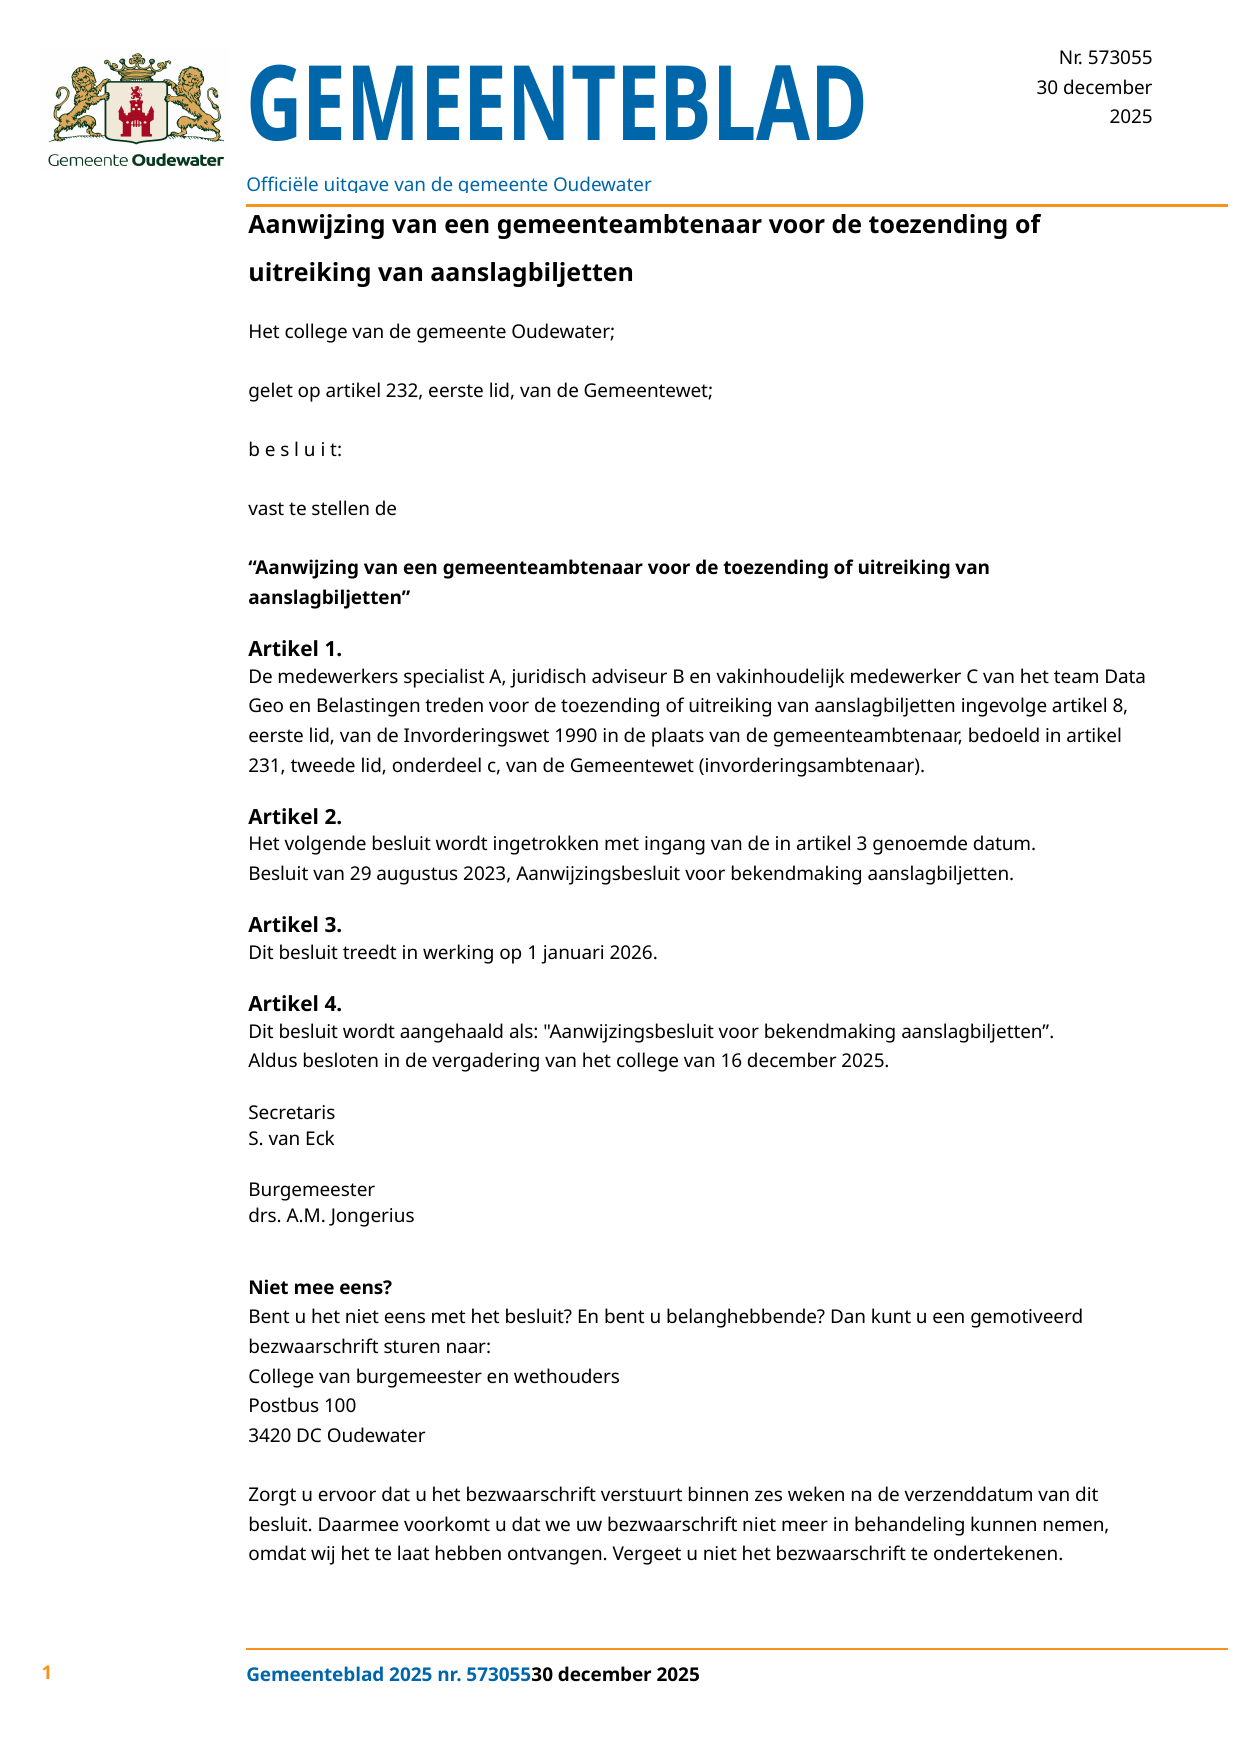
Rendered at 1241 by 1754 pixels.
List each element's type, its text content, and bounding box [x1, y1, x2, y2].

text Postbus 100 [248, 1392, 1152, 1418]
text College van burgemeester en wethouders [248, 1363, 1152, 1389]
text Secretaris [248, 1099, 1152, 1125]
text Dit besluit treedt in werking op 1 januari 2026. [248, 939, 1152, 965]
text Bent u het niet eens met het besluit? En bent u belanghebbende? Dan kunt u een gemotiveerd bezwaarschrift sturen naar: [248, 1304, 1152, 1359]
text Zorgt u ervoor dat u het bezwaarschrift verstuurt binnen zes weken na de verzenddatum van dit besluit. Daarmee voorkomt u dat we uw bezwaarschrift niet meer in behandeling kunnen nemen, omdat wij het te laat hebben ontvangen. Vergeet u niet het bezwaarschrift te ondertekenen. [248, 1481, 1152, 1566]
text b e s l u i t: [248, 436, 1152, 462]
text vast te stellen de [248, 495, 1152, 521]
text De medewerkers specialist A, juridisch adviseur B en vakinhoudelijk medewerker C van het team Data Geo en Belastingen treden voor de toezending of uitreiking van aanslagbiljetten ingevolge artikel 8, eerste lid, van de Invorderingswet 1990 in de plaats van de gemeenteambtenaar, bedoeld in artikel 231, tweede lid, onderdeel c, van de Gemeentewet (invorderingsambtenaar). [248, 663, 1152, 777]
picture [41, 47, 231, 172]
text Besluit van 29 augustus 2023, Aanwijzingsbesluit voor bekendmaking aanslagbiljetten. [248, 860, 1152, 886]
text 3420 DC Oudewater [248, 1422, 1152, 1448]
text S. van Eck [248, 1125, 1152, 1150]
text Aldus besloten in de vergadering van het college van 16 december 2025. [248, 1047, 1152, 1073]
text Het college van de gemeente Oudewater; [248, 318, 1152, 344]
text Artikel 1. [248, 634, 1152, 663]
text Artikel 2. [248, 802, 1152, 831]
text Dit besluit wordt aangehaald als: "Aanwijzingsbesluit voor bekendmaking aanslagbiljetten”. [248, 1018, 1152, 1044]
text Het volgende besluit wordt ingetrokken met ingang van de in artikel 3 genoemde datum. [248, 831, 1152, 856]
text drs. A.M. Jongerius [248, 1202, 1152, 1228]
text Aanwijzing van een gemeenteambtenaar voor de toezending of uitreiking van aanslagbiljetten [248, 207, 1152, 288]
text Niet mee eens? [248, 1274, 1152, 1300]
text Artikel 4. [248, 989, 1152, 1018]
text gelet op artikel 232, eerste lid, van de Gemeentewet; [248, 377, 1152, 403]
text Artikel 3. [248, 911, 1152, 939]
text Burgemeester [248, 1176, 1152, 1202]
text “Aanwijzing van een gemeenteambtenaar voor de toezending of uitreiking van aanslagbiljetten” [248, 554, 1152, 610]
